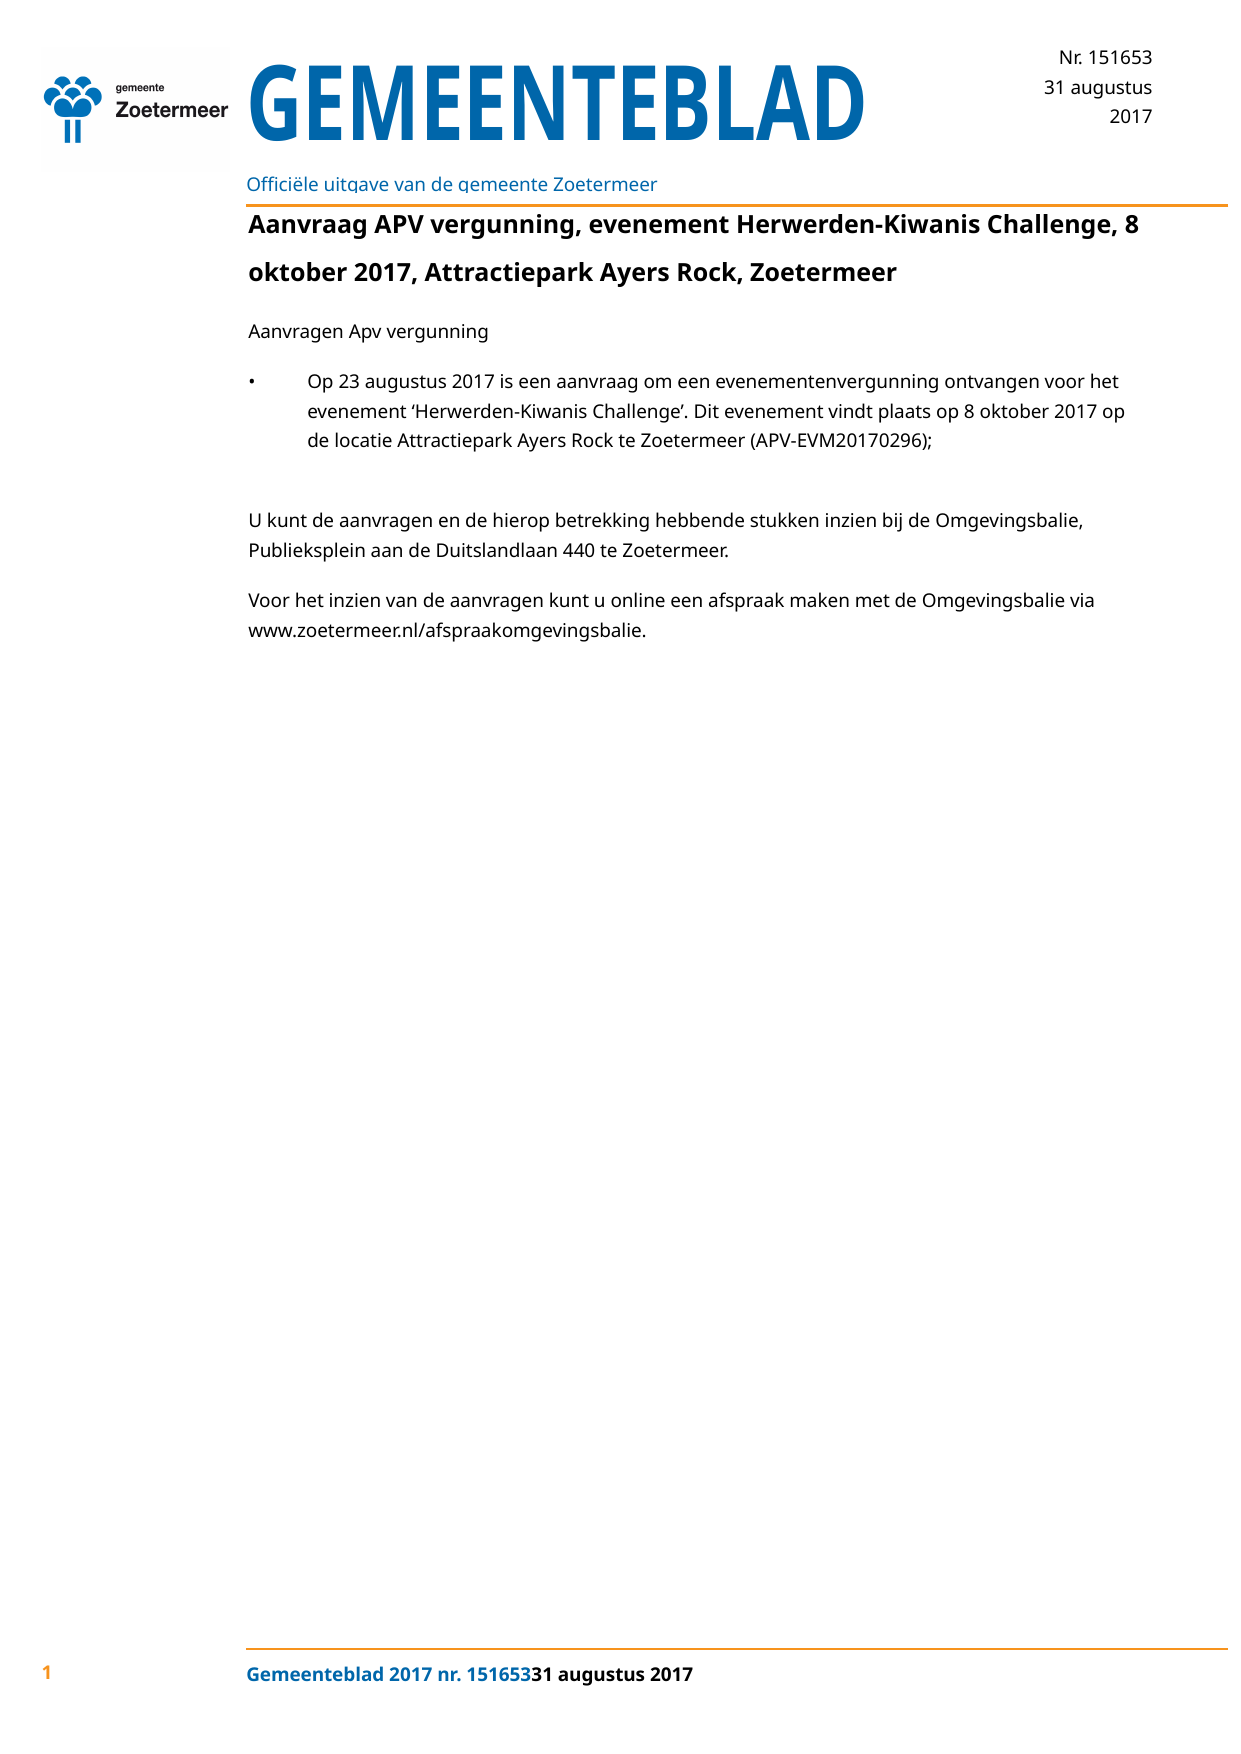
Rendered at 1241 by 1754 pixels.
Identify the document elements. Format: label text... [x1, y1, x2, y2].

list Op 23 augustus 2017 is een aanvraag om een evenementenvergunning ontvangen voor het evenement ‘Herwerden-Kiwanis Challenge’. Dit evenement vindt plaats op 8 oktober 2017 op de locatie Attractiepark Ayers Rock te Zoetermeer (APV-EVM20170296); [248, 368, 1152, 453]
text U kunt de aanvragen en de hierop betrekking hebbende stukken inzien bij de Omgevingsbalie, Publieksplein aan de Duitslandlaan 440 te Zoetermeer. [248, 507, 1152, 563]
text Aanvraag APV vergunning, evenement Herwerden-Kiwanis Challenge, 8 oktober 2017, Attractiepark Ayers Rock, Zoetermeer [248, 207, 1152, 288]
text Voor het inzien van de aanvragen kunt u online een afspraak maken met de Omgevingsbalie via www.zoetermeer.nl/afspraakomgevingsbalie. [248, 587, 1152, 643]
picture [41, 47, 231, 172]
text Aanvragen Apv vergunning [248, 318, 1152, 344]
